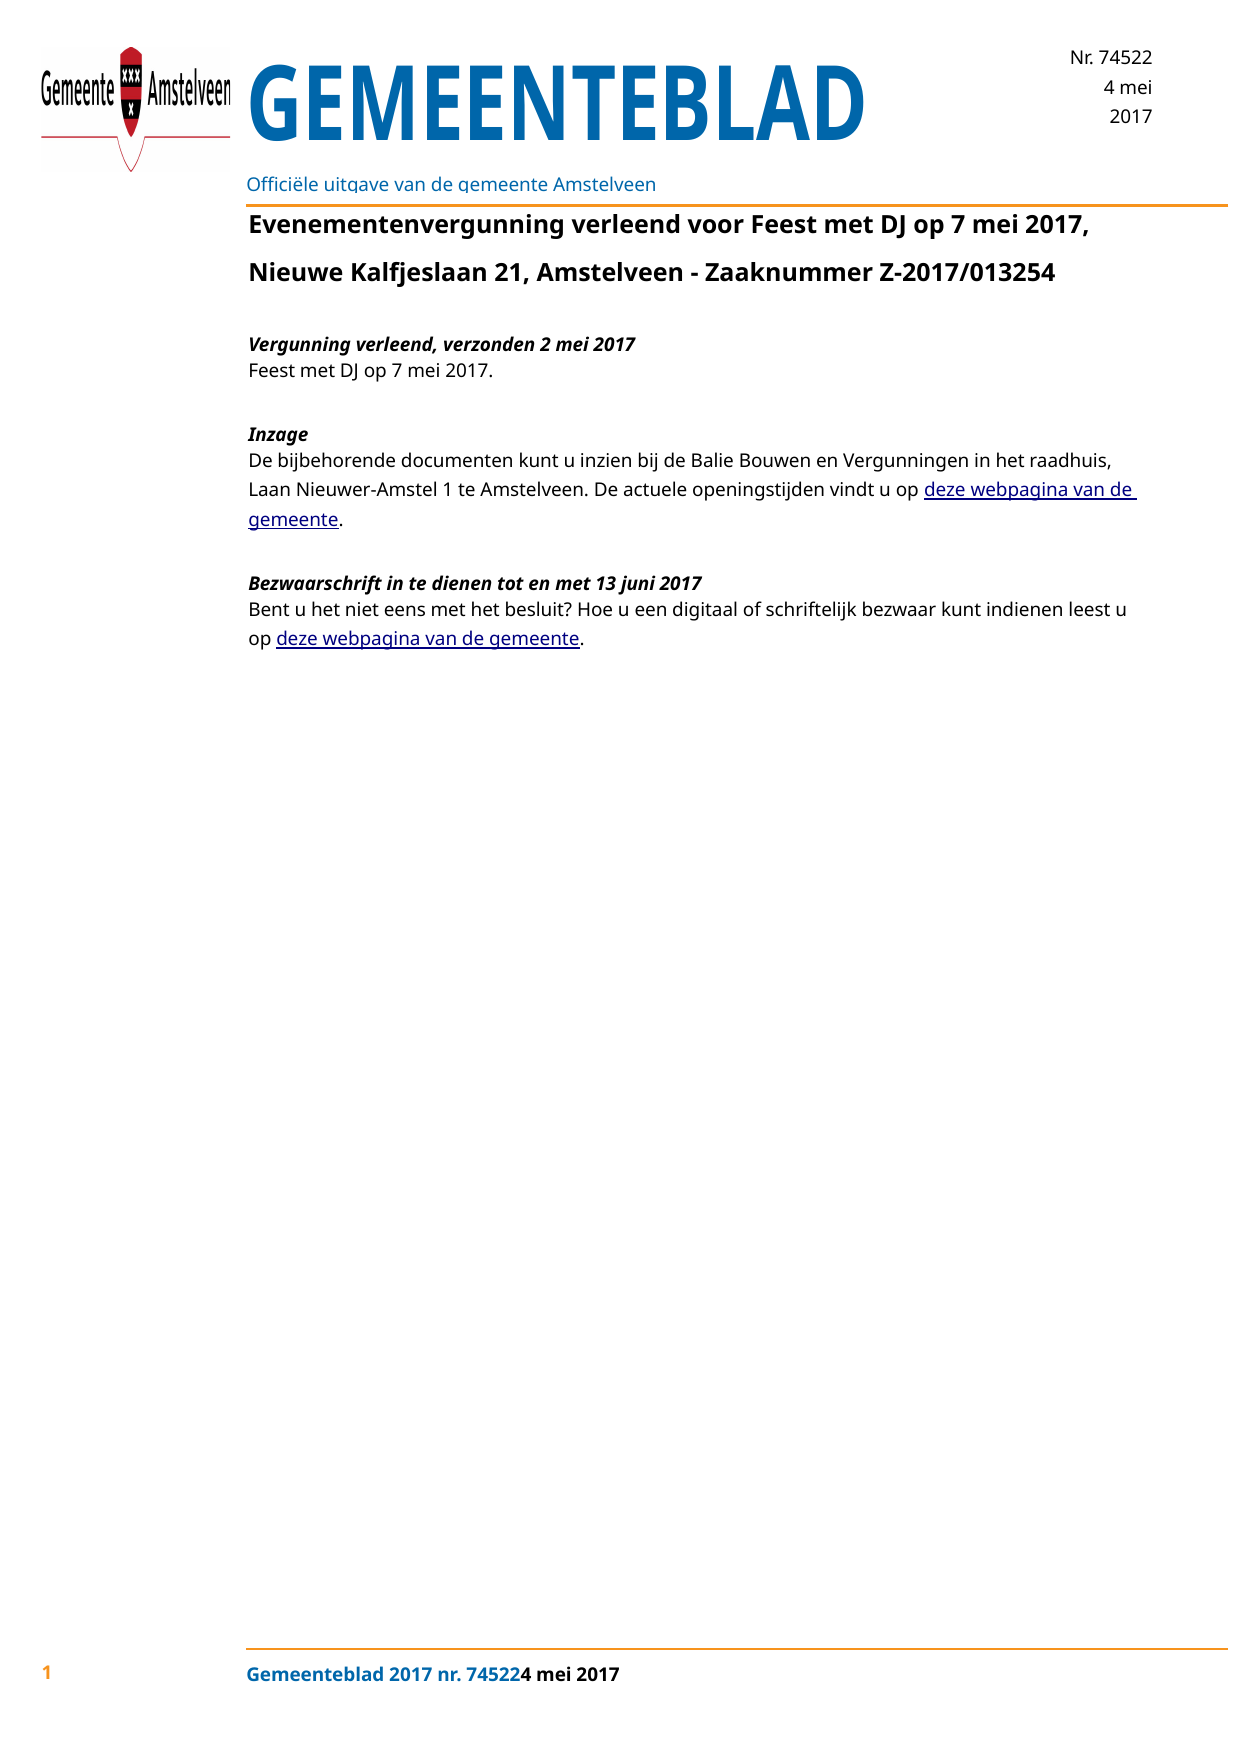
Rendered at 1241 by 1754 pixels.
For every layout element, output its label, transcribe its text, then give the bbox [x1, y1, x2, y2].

text Evenementenvergunning verleend voor Feest met DJ op 7 mei 2017, Nieuwe Kalfjeslaan 21, Amstelveen - Zaaknummer Z-2017/013254 [248, 207, 1152, 288]
text De bijbehorende documenten kunt u inzien bij de Balie Bouwen en Vergunningen in het raadhuis, Laan Nieuwer-Amstel 1 te Amstelveen. De actuele openingstijden vindt u op deze webpagina van de gemeente. [248, 447, 1152, 532]
text Inzage [248, 421, 1152, 447]
text Feest met DJ op 7 mei 2017. [248, 357, 1152, 383]
text Bezwaarschrift in te dienen tot en met 13 juni 2017 [248, 570, 1152, 596]
picture [41, 47, 231, 172]
text Bent u het niet eens met het besluit? Hoe u een digitaal of schriftelijk bezwaar kunt indienen leest u op deze webpagina van de gemeente. [248, 596, 1152, 651]
text Vergunning verleend, verzonden 2 mei 2017 [248, 331, 1152, 357]
